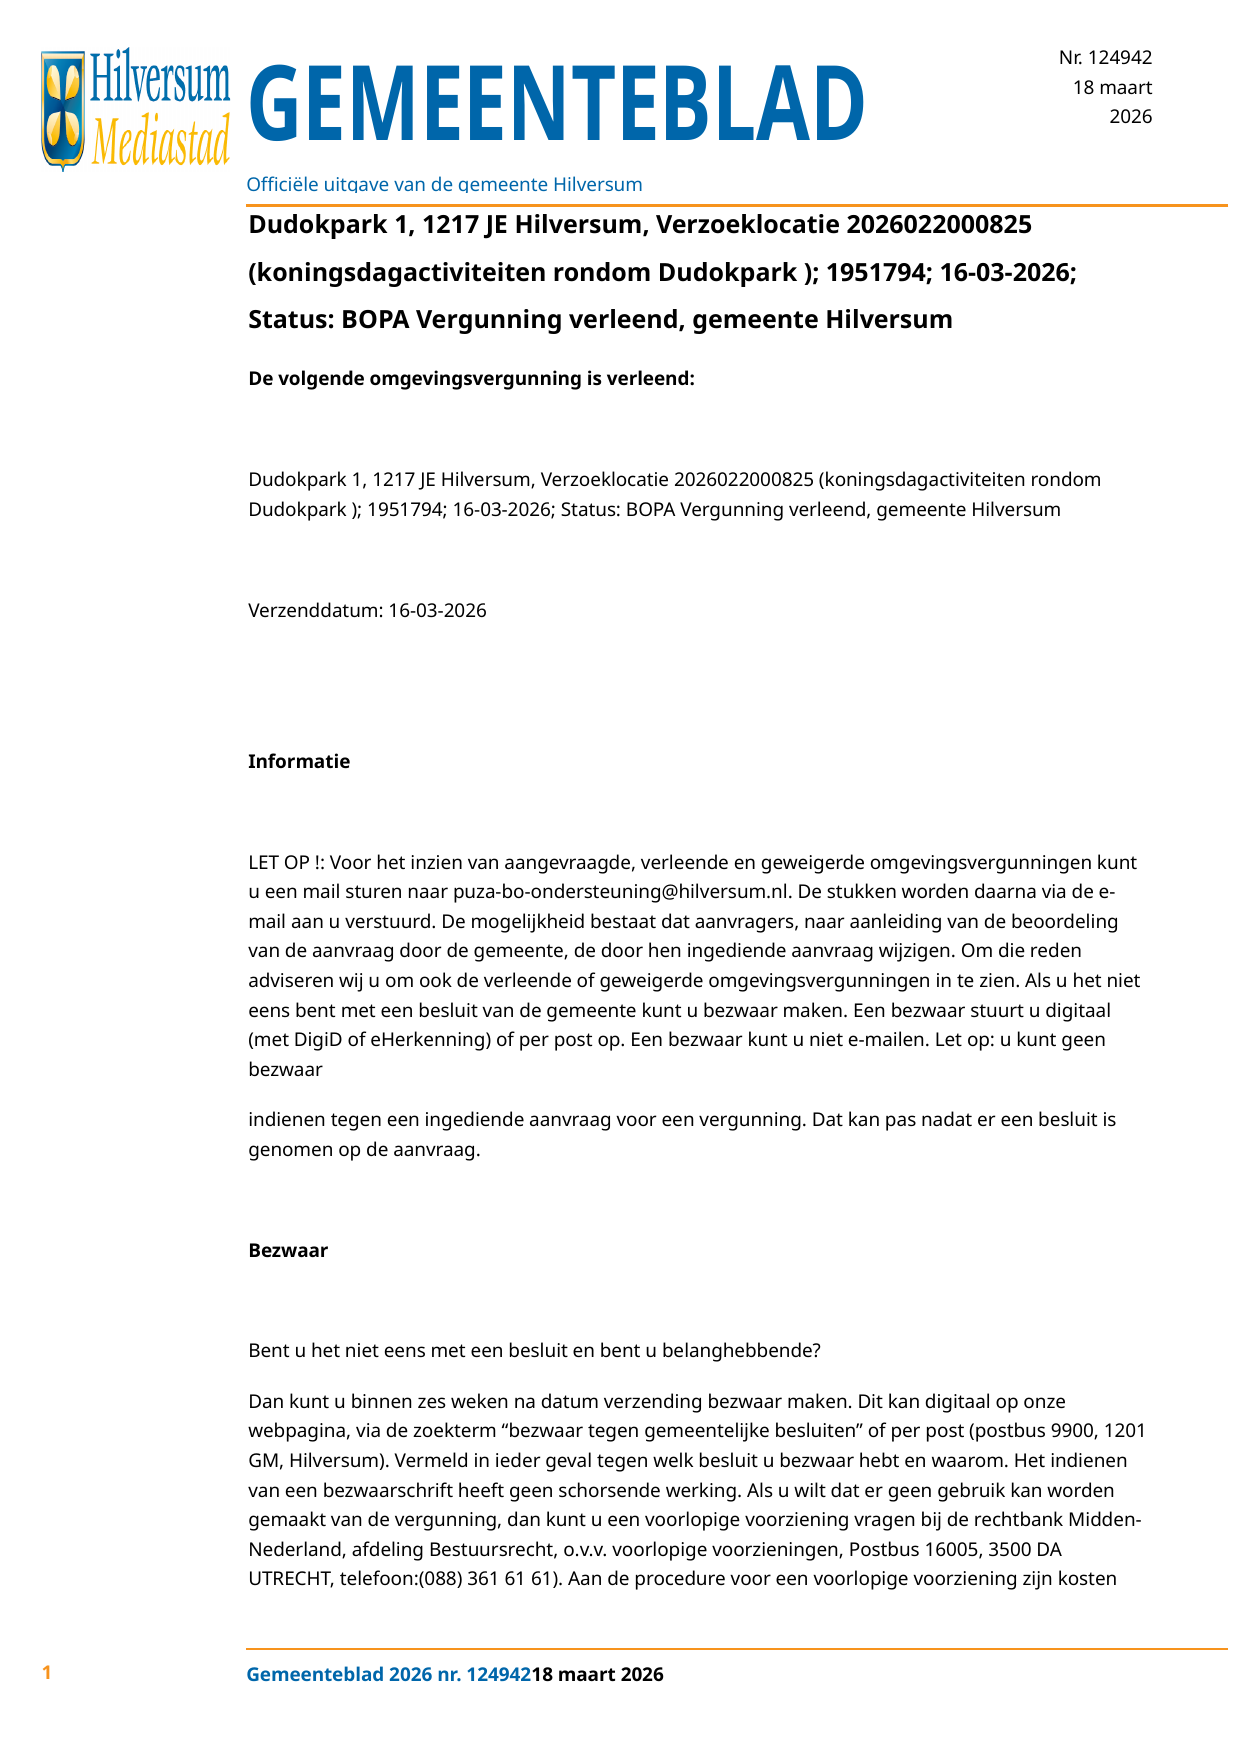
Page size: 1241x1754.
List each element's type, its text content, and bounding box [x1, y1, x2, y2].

text Dudokpark 1, 1217 JE Hilversum, Verzoeklocatie 2026022000825 (koningsdagactiviteiten rondom Dudokpark ); 1951794; 16-03-2026; Status: BOPA Vergunning verleend, gemeente Hilversum [248, 466, 1152, 522]
text LET OP !: Voor het inzien van aangevraagde, verleende en geweigerde omgevingsvergunningen kunt u een mail sturen naar puza-bo-ondersteuning@hilversum.nl. De stukken worden daarna via de e-mail aan u verstuurd. De mogelijkheid bestaat dat aanvragers, naar aanleiding van de beoordeling van de aanvraag door de gemeente, de door hen ingediende aanvraag wijzigen. Om die reden adviseren wij u om ook de verleende of geweigerde omgevingsvergunningen in te zien. Als u het niet eens bent met een besluit van de gemeente kunt u bezwaar maken. Een bezwaar stuurt u digitaal (met DigiD of eHerkenning) of per post op. Een bezwaar kunt u niet e-mailen. Let op: u kunt geen bezwaar [248, 849, 1152, 1082]
text Dudokpark 1, 1217 JE Hilversum, Verzoeklocatie 2026022000825 (koningsdagactiviteiten rondom Dudokpark ); 1951794; 16-03-2026; Status: BOPA Vergunning verleend, gemeente Hilversum [248, 207, 1152, 336]
text indienen tegen een ingediende aanvraag voor een vergunning. Dat kan pas nadat er een besluit is genomen op de aanvraag. [248, 1106, 1152, 1162]
text De volgende omgevingsvergunning is verleend: [248, 366, 1152, 391]
text Verzenddatum: 16-03-2026 [248, 597, 1152, 622]
picture [41, 47, 231, 172]
text Dan kunt u binnen zes weken na datum verzending bezwaar maken. Dit kan digitaal op onze webpagina, via de zoekterm “bezwaar tegen gemeentelijke besluiten” of per post (postbus 9900, 1201 GM, Hilversum). Vermeld in ieder geval tegen welk besluit u bezwaar hebt en waarom. Het indienen van een bezwaarschrift heeft geen schorsende werking. Als u wilt dat er geen gebruik kan worden gemaakt van de vergunning, dan kunt u een voorlopige voorziening vragen bij de rechtbank Midden-Nederland, afdeling Bestuursrecht, o.v.v. voorlopige voorzieningen, Postbus 16005, 3500 DA UTRECHT, telefoon:(088) 361 61 61). Aan de procedure voor een voorlopige voorziening zijn kosten [248, 1388, 1152, 1591]
text Bent u het niet eens met een besluit en bent u belanghebbende? [248, 1338, 1152, 1363]
text Informatie [248, 748, 1152, 774]
text Bezwaar [248, 1237, 1152, 1262]
